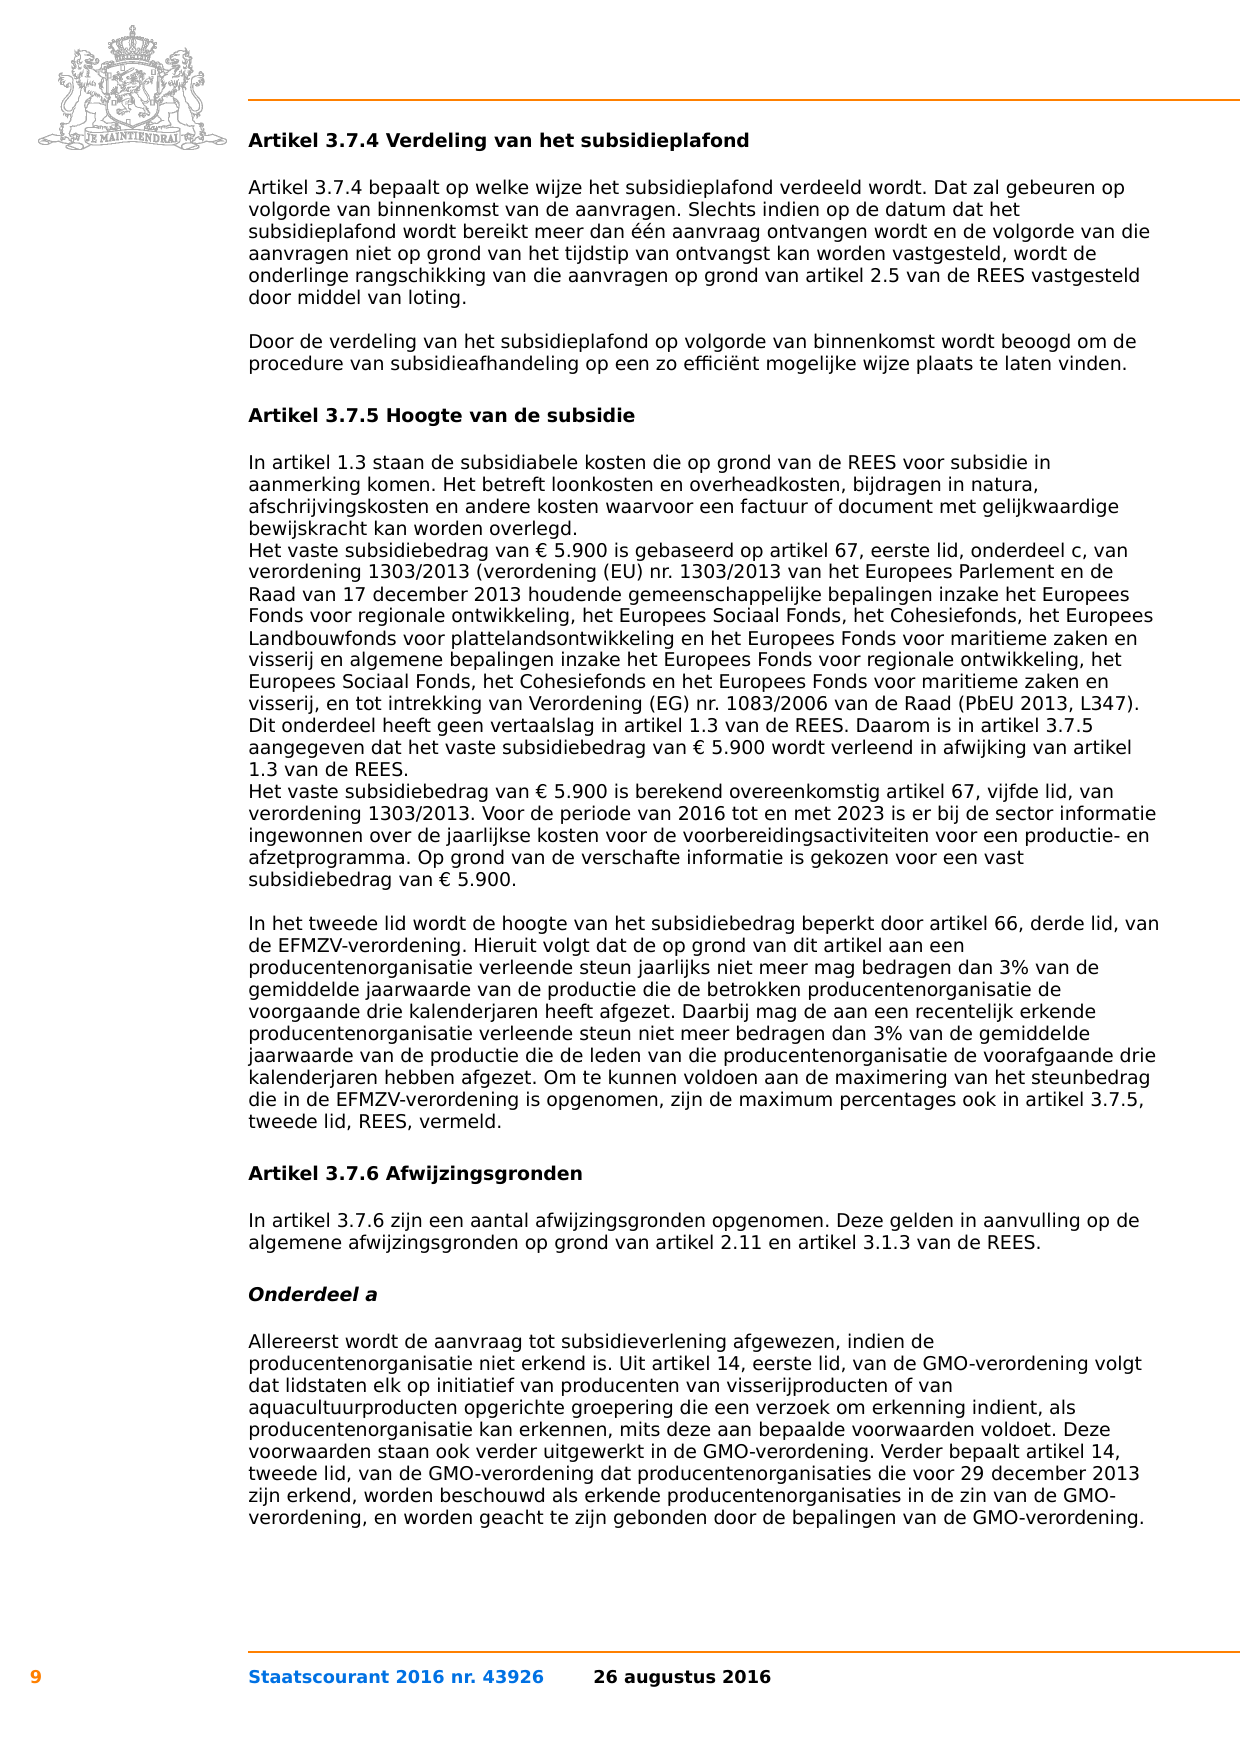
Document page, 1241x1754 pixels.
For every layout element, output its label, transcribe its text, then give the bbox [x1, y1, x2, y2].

subtitle Artikel 3.7.5 Hoogte van de subsidie [248, 404, 1163, 427]
subtitle Onderdeel a [248, 1284, 1163, 1306]
text Het vaste subsidiebedrag van € 5.900 is berekend overeenkomstig artikel 67, vijfde lid, van verordening 1303/2013. Voor de periode van 2016 tot en met 2023 is er bij de sector informatie ingewonnen over de jaarlijkse kosten voor de voorbereidingsactiviteiten voor een productie- en afzetprogramma. Op grond van de verschafte informatie is gekozen voor een vast subsidiebedrag van € 5.900. [248, 781, 1163, 891]
picture [38, 25, 227, 150]
text In het tweede lid wordt de hoogte van het subsidiebedrag beperkt door artikel 66, derde lid, van de EFMZV-verordening. Hieruit volgt dat de op grond van dit artikel aan een producentenorganisatie verleende steun jaarlijks niet meer mag bedragen dan 3% van de gemiddelde jaarwaarde van de productie die de betrokken producentenorganisatie de voorgaande drie kalenderjaren heeft afgezet. Daarbij mag de aan een recentelijk erkende producentenorganisatie verleende steun niet meer bedragen dan 3% van de gemiddelde jaarwaarde van de productie die de leden van die producentenorganisatie de voorafgaande drie kalenderjaren hebben afgezet. Om te kunnen voldoen aan de maximering van het steunbedrag die in de EFMZV-verordening is opgenomen, zijn de maximum percentages ook in artikel 3.7.5, tweede lid, REES, vermeld. [248, 913, 1163, 1133]
subtitle Artikel 3.7.4 Verdeling van het subsidieplafond [248, 130, 1163, 152]
text Het vaste subsidiebedrag van € 5.900 is gebaseerd op artikel 67, eerste lid, onderdeel c, van verordening 1303/2013 (verordening (EU) nr. 1303/2013 van het Europees Parlement en de Raad van 17 december 2013 houdende gemeenschappelijke bepalingen inzake het Europees Fonds voor regionale ontwikkeling, het Europees Sociaal Fonds, het Cohesiefonds, het Europees Landbouwfonds voor plattelandsontwikkeling en het Europees Fonds voor maritieme zaken en visserij en algemene bepalingen inzake het Europees Fonds voor regionale ontwikkeling, het Europees Sociaal Fonds, het Cohesiefonds en het Europees Fonds voor maritieme zaken en visserij, en tot intrekking van Verordening (EG) nr. 1083/2006 van de Raad (PbEU 2013, L347). Dit onderdeel heeft geen vertaalslag in artikel 1.3 van de REES. Daarom is in artikel 3.7.5 aangegeven dat het vaste subsidiebedrag van € 5.900 wordt verleend in afwijking van artikel 1.3 van de REES. [248, 539, 1163, 781]
subtitle Artikel 3.7.6 Afwijzingsgronden [248, 1163, 1163, 1185]
text Door de verdeling van het subsidieplafond op volgorde van binnenkomst wordt beoogd om de procedure van subsidieafhandeling op een zo efficiënt mogelijke wijze plaats te laten vinden. [248, 331, 1163, 374]
text In artikel 1.3 staan de subsidiabele kosten die op grond van de REES voor subsidie in aanmerking komen. Het betreft loonkosten en overheadkosten, bijdragen in natura, afschrijvingskosten en andere kosten waarvoor een factuur of document met gelijkwaardige bewijskracht kan worden overlegd. [248, 452, 1163, 539]
text Artikel 3.7.4 bepaalt op welke wijze het subsidieplafond verdeeld wordt. Dat zal gebeuren op volgorde van binnenkomst van de aanvragen. Slechts indien op de datum dat het subsidieplafond wordt bereikt meer dan één aanvraag ontvangen wordt en de volgorde van die aanvragen niet op grond van het tijdstip van ontvangst kan worden vastgesteld, wordt de onderlinge rangschikking van die aanvragen op grond van artikel 2.5 van de REES vastgesteld door middel van loting. [248, 177, 1163, 309]
text In artikel 3.7.6 zijn een aantal afwijzingsgronden opgenomen. Deze gelden in aanvulling op de algemene afwijzingsgronden op grond van artikel 2.11 en artikel 3.1.3 van de REES. [248, 1210, 1163, 1254]
text Allereerst wordt de aanvraag tot subsidieverlening afgewezen, indien de producentenorganisatie niet erkend is. Uit artikel 14, eerste lid, van de GMO-verordening volgt dat lidstaten elk op initiatief van producenten van visserijproducten of van aquacultuurproducten opgerichte groepering die een verzoek om erkenning indient, als producentenorganisatie kan erkennen, mits deze aan bepaalde voorwaarden voldoet. Deze voorwaarden staan ook verder uitgewerkt in de GMO-verordening. Verder bepaalt artikel 14, tweede lid, van de GMO-verordening dat producentenorganisaties die voor 29 december 2013 zijn erkend, worden beschouwd als erkende producentenorganisaties in de zin van de GMO-verordening, en worden geacht te zijn gebonden door de bepalingen van de GMO-verordening. [248, 1331, 1163, 1528]
